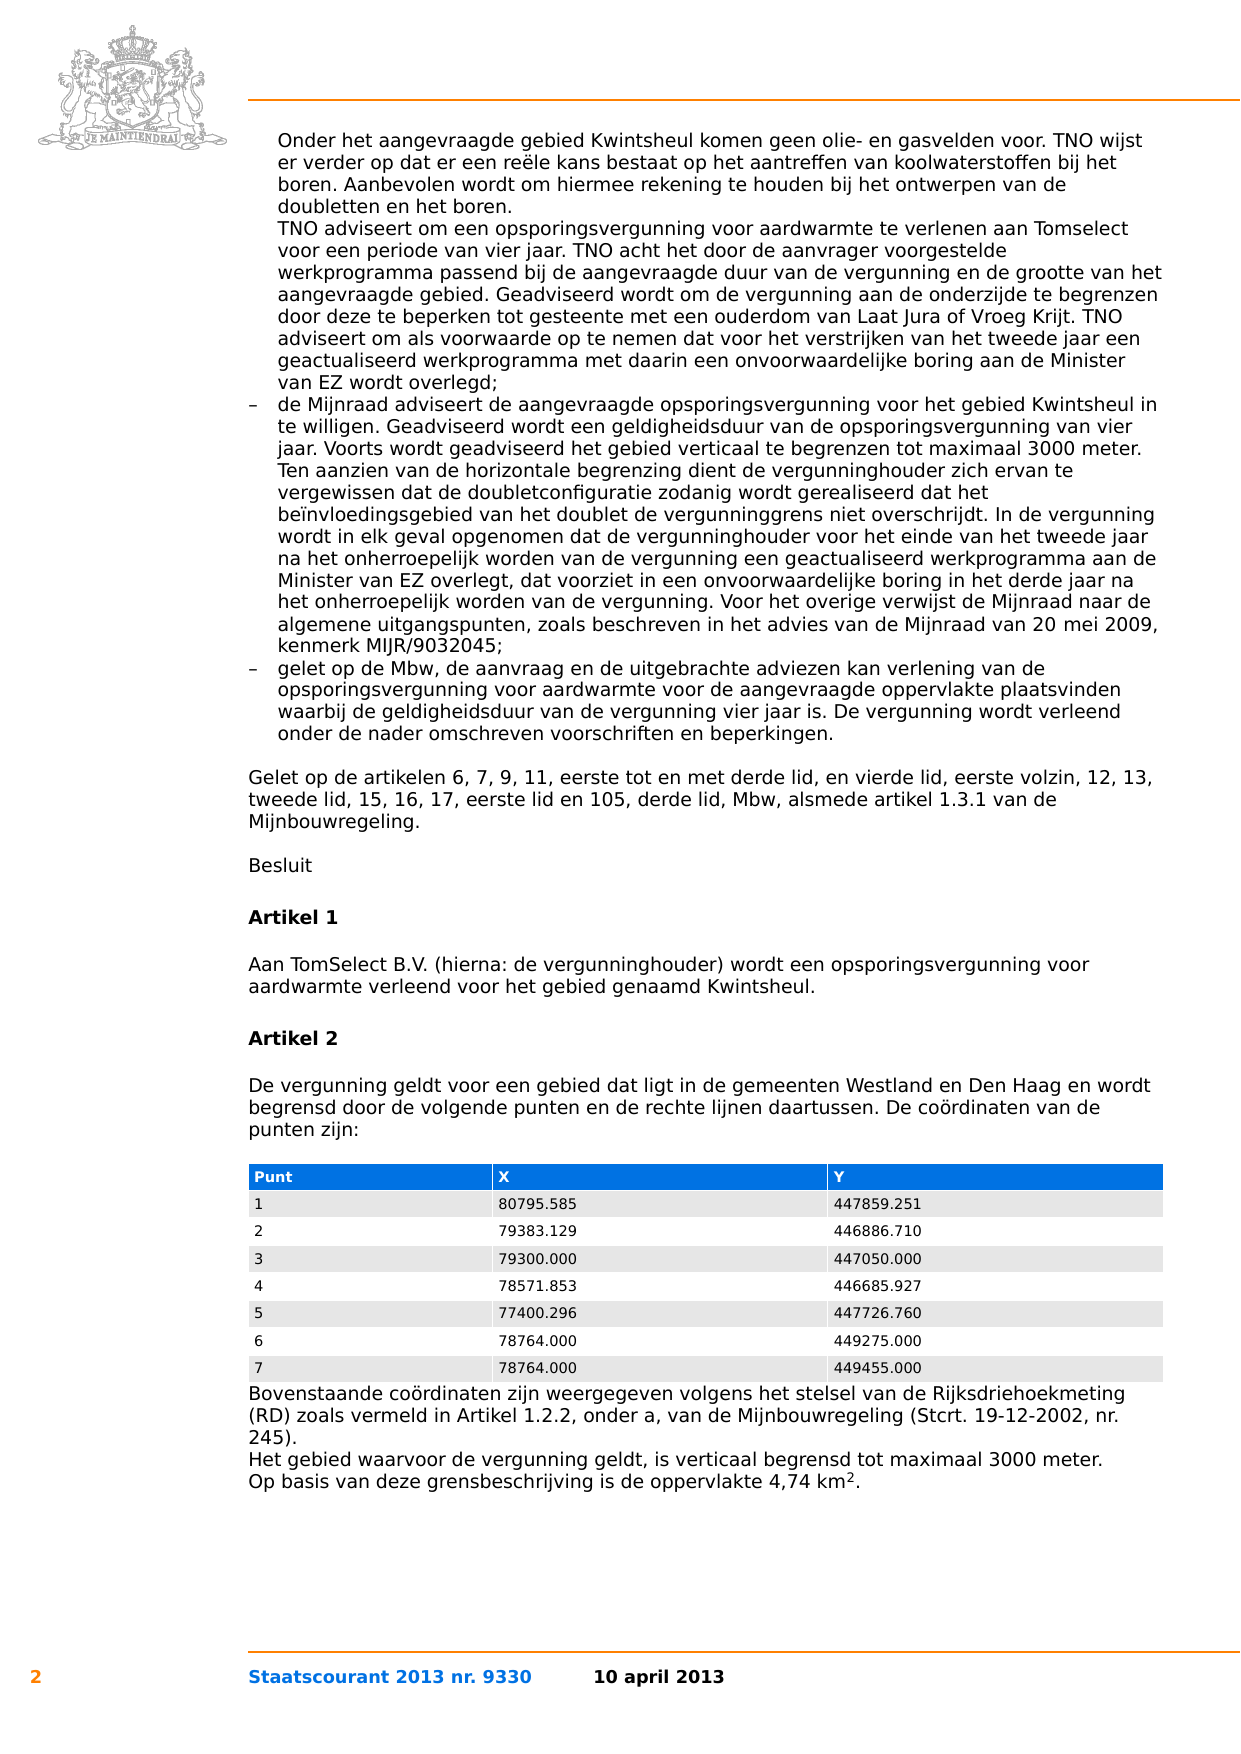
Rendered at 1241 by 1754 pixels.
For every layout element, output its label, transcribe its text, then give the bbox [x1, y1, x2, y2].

table_cell 6 [249, 1328, 492, 1354]
text Op basis van deze grensbeschrijving is de oppervlakte 4,74 km2. [248, 1471, 1163, 1493]
table_cell 2 [249, 1219, 492, 1245]
table_cell 446886.710 [828, 1219, 1163, 1245]
table_header X [493, 1164, 827, 1190]
table_cell 77400.296 [493, 1301, 827, 1327]
text Het gebied waarvoor de vergunning geldt, is verticaal begrensd tot maximaal 3000 meter. [248, 1449, 1163, 1471]
table_cell 80795.585 [493, 1191, 827, 1217]
table_cell 78571.853 [493, 1273, 827, 1300]
text Onder het aangevraagde gebied Kwintsheul komen geen olie- en gasvelden voor. TNO wijst er verder op dat er een reële kans bestaat op het aantreffen van koolwaterstoffen bij het boren. Aanbevolen wordt om hiermee rekening te houden bij het ontwerpen van de doubletten en het boren. [248, 130, 1163, 218]
table_cell 78764.000 [493, 1328, 827, 1354]
table_header Y [828, 1164, 1163, 1190]
text – gelet op de Mbw, de aanvraag en de uitgebrachte adviezen kan verlening van de opsporingsvergunning voor aardwarmte voor de aangevraagde oppervlakte plaatsvinden waarbij de geldigheidsduur van de vergunning vier jaar is. De vergunning wordt verleend onder de nader omschreven voorschriften en beperkingen. [248, 657, 1163, 745]
table_header Punt [249, 1164, 492, 1190]
table_cell 447859.251 [828, 1191, 1163, 1217]
subtitle Artikel 2 [248, 1028, 1163, 1050]
table_cell 7 [249, 1356, 492, 1382]
text TNO adviseert om een opsporingsvergunning voor aardwarmte te verlenen aan Tomselect voor een periode van vier jaar. TNO acht het door de aanvrager voorgestelde werkprogramma passend bij de aangevraagde duur van de vergunning en de grootte van het aangevraagde gebied. Geadviseerd wordt om de vergunning aan de onderzijde te begrenzen door deze te beperken tot gesteente met een ouderdom van Laat Jura of Vroeg Krijt. TNO adviseert om als voorwaarde op te nemen dat voor het verstrijken van het tweede jaar een geactualiseerd werkprogramma met daarin een onvoorwaardelijke boring aan de Minister van EZ wordt overlegd; [277, 218, 1163, 394]
table_cell 446685.927 [828, 1273, 1163, 1300]
text De vergunning geldt voor een gebied dat ligt in de gemeenten Westland en Den Haag en wordt begrensd door de volgende punten en de rechte lijnen daartussen. De coördinaten van de punten zijn: [248, 1075, 1163, 1141]
table_cell 449275.000 [828, 1328, 1163, 1354]
table_cell 5 [249, 1301, 492, 1327]
table_cell 79383.129 [493, 1219, 827, 1245]
table_cell 447726.760 [828, 1301, 1163, 1327]
text Gelet op de artikelen 6, 7, 9, 11, eerste tot en met derde lid, en vierde lid, eerste volzin, 12, 13, tweede lid, 15, 16, 17, eerste lid en 105, derde lid, Mbw, alsmede artikel 1.3.1 van de Mijnbouwregeling. [248, 767, 1163, 833]
text – de Mijnraad adviseert de aangevraagde opsporingsvergunning voor het gebied Kwintsheul in te willigen. Geadviseerd wordt een geldigheidsduur van de opsporingsvergunning van vier jaar. Voorts wordt geadviseerd het gebied verticaal te begrenzen tot maximaal 3000 meter. Ten aanzien van de horizontale begrenzing dient de vergunninghouder zich ervan te vergewissen dat de doubletconfiguratie zodanig wordt gerealiseerd dat het beïnvloedingsgebied van het doublet de vergunninggrens niet overschrijdt. In de vergunning wordt in elk geval opgenomen dat de vergunninghouder voor het einde van het tweede jaar na het onherroepelijk worden van de vergunning een geactualiseerd werkprogramma aan de Minister van EZ overlegt, dat voorziet in een onvoorwaardelijke boring in het derde jaar na het onherroepelijk worden van de vergunning. Voor het overige verwijst de Mijnraad naar de algemene uitgangspunten, zoals beschreven in het advies van de Mijnraad van 20 mei 2009, kenmerk MIJR/9032045; [248, 394, 1163, 657]
picture [38, 25, 227, 150]
text Bovenstaande coördinaten zijn weergegeven volgens het stelsel van de Rijksdriehoekmeting (RD) zoals vermeld in Artikel 1.2.2, onder a, van de Mijnbouwregeling (Stcrt. 19-12-2002, nr. 245). [248, 1383, 1163, 1449]
table_cell 79300.000 [493, 1246, 827, 1272]
table_cell 78764.000 [493, 1356, 827, 1382]
table_cell 1 [249, 1191, 492, 1217]
table_cell 449455.000 [828, 1356, 1163, 1382]
text Besluit [248, 855, 1163, 877]
subtitle Artikel 1 [248, 907, 1163, 929]
table_cell 447050.000 [828, 1246, 1163, 1272]
table_cell 3 [249, 1246, 492, 1272]
table_cell 4 [249, 1273, 492, 1300]
text Aan TomSelect B.V. (hierna: de vergunninghouder) wordt een opsporingsvergunning voor aardwarmte verleend voor het gebied genaamd Kwintsheul. [248, 954, 1163, 998]
